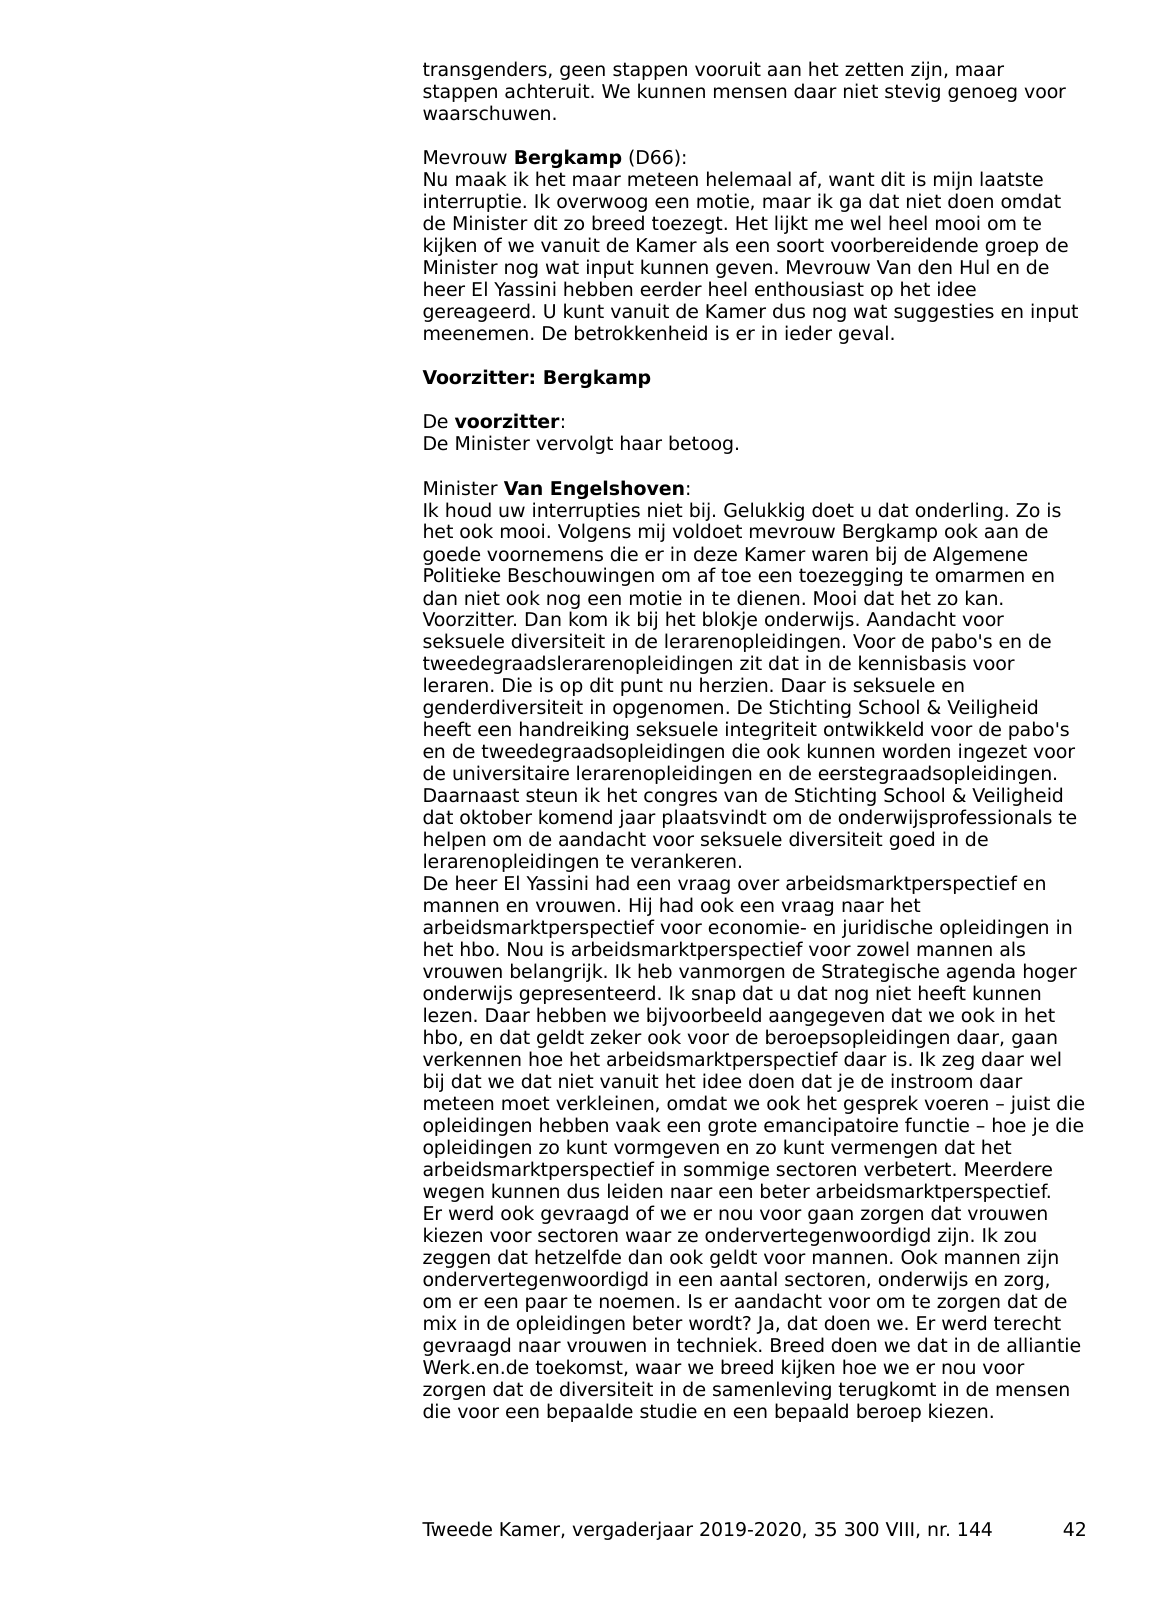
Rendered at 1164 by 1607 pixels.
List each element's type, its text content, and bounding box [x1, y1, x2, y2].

text De voorzitter: [422, 411, 1087, 433]
text Voorzitter. Dan kom ik bij het blokje onderwijs. Aandacht voor seksuele diversiteit in de lerarenopleidingen. Voor de pabo's en de tweedegraadslerarenopleidingen zit dat in de kennisbasis voor leraren. Die is op dit punt nu herzien. Daar is seksuele en genderdiversiteit in opgenomen. De Stichting School & Veiligheid heeft een handreiking seksuele integriteit ontwikkeld voor de pabo's en de tweedegraadsopleidingen die ook kunnen worden ingezet voor de universitaire lerarenopleidingen en de eerstegraadsopleidingen. Daarnaast steun ik het congres van de Stichting School & Veiligheid dat oktober komend jaar plaatsvindt om de onderwijsprofessionals te helpen om de aandacht voor seksuele diversiteit goed in de lerarenopleidingen te verankeren. [422, 609, 1087, 873]
text De Minister vervolgt haar betoog. [422, 433, 1087, 455]
text Mevrouw Bergkamp (D66): [422, 147, 1087, 169]
text De heer El Yassini had een vraag over arbeidsmarktperspectief en mannen en vrouwen. Hij had ook een vraag naar het arbeidsmarktperspectief voor economie- en juridische opleidingen in het hbo. Nou is arbeidsmarktperspectief voor zowel mannen als vrouwen belangrijk. Ik heb vanmorgen de Strategische agenda hoger onderwijs gepresenteerd. Ik snap dat u dat nog niet heeft kunnen lezen. Daar hebben we bijvoorbeeld aangegeven dat we ook in het hbo, en dat geldt zeker ook voor de beroepsopleidingen daar, gaan verkennen hoe het arbeidsmarktperspectief daar is. Ik zeg daar wel bij dat we dat niet vanuit het idee doen dat je de instroom daar meteen moet verkleinen, omdat we ook het gesprek voeren – juist die opleidingen hebben vaak een grote emancipatoire functie – hoe je die opleidingen zo kunt vormgeven en zo kunt vermengen dat het arbeidsmarktperspectief in sommige sectoren verbetert. Meerdere wegen kunnen dus leiden naar een beter arbeidsmarktperspectief. [422, 873, 1087, 1203]
text Er werd ook gevraagd of we er nou voor gaan zorgen dat vrouwen kiezen voor sectoren waar ze ondervertegenwoordigd zijn. Ik zou zeggen dat hetzelfde dan ook geldt voor mannen. Ook mannen zijn ondervertegenwoordigd in een aantal sectoren, onderwijs en zorg, om er een paar te noemen. Is er aandacht voor om te zorgen dat de mix in de opleidingen beter wordt? Ja, dat doen we. Er werd terecht gevraagd naar vrouwen in techniek. Breed doen we dat in de alliantie Werk.en.de toekomst, waar we breed kijken hoe we er nou voor zorgen dat de diversiteit in de samenleving terugkomt in de mensen die voor een bepaalde studie en een bepaald beroep kiezen. [422, 1203, 1087, 1423]
text Nu maak ik het maar meteen helemaal af, want dit is mijn laatste interruptie. Ik overwoog een motie, maar ik ga dat niet doen omdat de Minister dit zo breed toezegt. Het lijkt me wel heel mooi om te kijken of we vanuit de Kamer als een soort voorbereidende groep de Minister nog wat input kunnen geven. Mevrouw Van den Hul en de heer El Yassini hebben eerder heel enthousiast op het idee gereageerd. U kunt vanuit de Kamer dus nog wat suggesties en input meenemen. De betrokkenheid is er in ieder geval. [422, 169, 1087, 345]
text transgenders, geen stappen vooruit aan het zetten zijn, maar stappen achteruit. We kunnen mensen daar niet stevig genoeg voor waarschuwen. [422, 59, 1087, 125]
subtitle Voorzitter: Bergkamp [422, 367, 1087, 389]
text Minister Van Engelshoven: [422, 477, 1087, 499]
text Ik houd uw interrupties niet bij. Gelukkig doet u dat onderling. Zo is het ook mooi. Volgens mij voldoet mevrouw Bergkamp ook aan de goede voornemens die er in deze Kamer waren bij de Algemene Politieke Beschouwingen om af toe een toezegging te omarmen en dan niet ook nog een motie in te dienen. Mooi dat het zo kan. [422, 499, 1087, 609]
